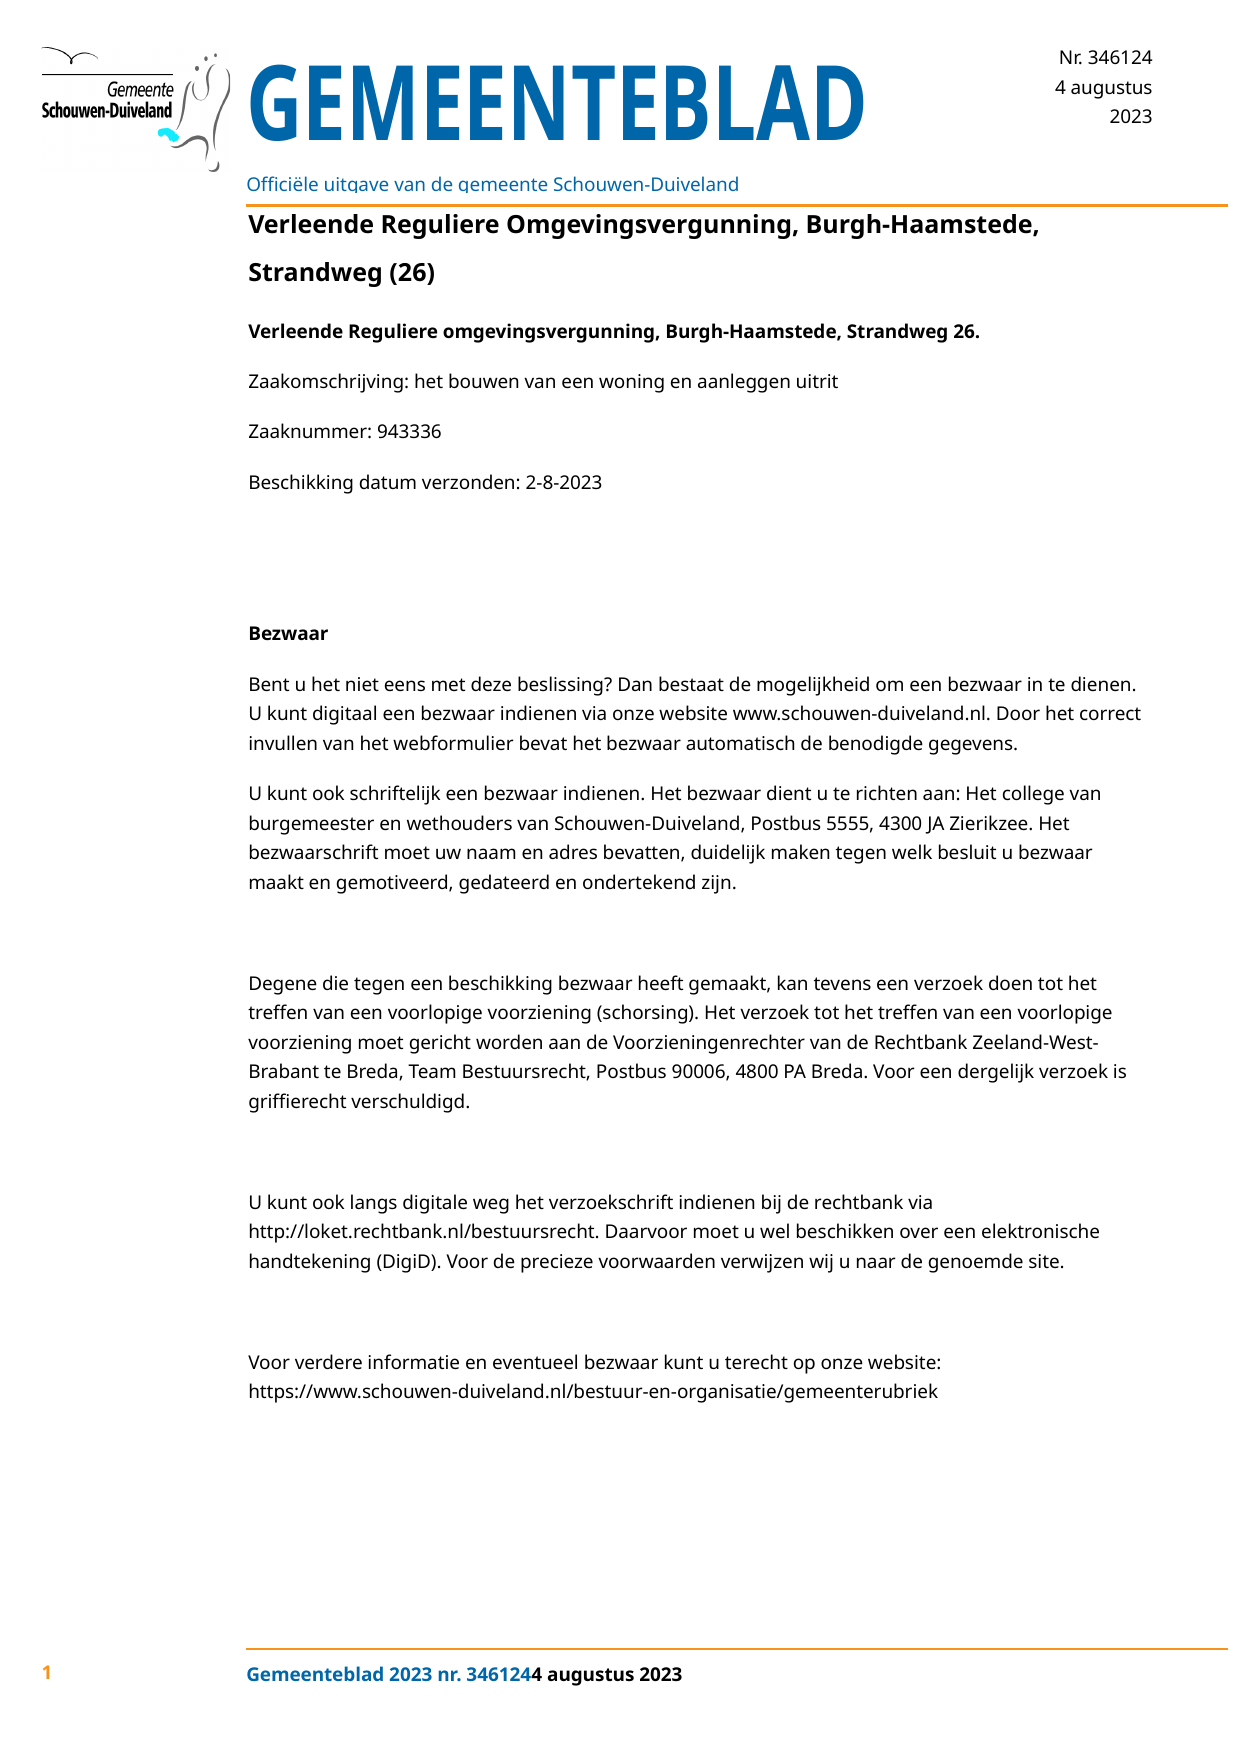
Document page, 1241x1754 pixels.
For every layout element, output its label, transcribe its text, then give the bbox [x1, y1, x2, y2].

text Zaaknummer: 943336 [248, 419, 1152, 444]
text U kunt ook schriftelijk een bezwaar indienen. Het bezwaar dient u te richten aan: Het college van burgemeester en wethouders van Schouwen-Duiveland, Postbus 5555, 4300 JA Zierikzee. Het bezwaarschrift moet uw naam en adres bevatten, duidelijk maken tegen welk besluit u bezwaar maakt en gemotiveerd, gedateerd en ondertekend zijn. [248, 780, 1152, 895]
text Zaakomschrijving: het bouwen van een woning en aanleggen uitrit [248, 368, 1152, 394]
text Bent u het niet eens met deze beslissing? Dan bestaat de mogelijkheid om een bezwaar in te dienen. U kunt digitaal een bezwaar indienen via onze website www.schouwen-duiveland.nl. Door het correct invullen van het webformulier bevat het bezwaar automatisch de benodigde gegevens. [248, 671, 1152, 756]
text Verleende Reguliere Omgevingsvergunning, Burgh-Haamstede, Strandweg (26) [248, 207, 1152, 288]
text Degene die tegen een beschikking bezwaar heeft gemaakt, kan tevens een verzoek doen tot het treffen van een voorlopige voorziening (schorsing). Het verzoek tot het treffen van een voorlopige voorziening moet gericht worden aan de Voorzieningenrechter van de Rechtbank Zeeland-West-Brabant te Breda, Team Bestuursrecht, Postbus 90006, 4800 PA Breda. Voor een dergelijk verzoek is griffierecht verschuldigd. [248, 970, 1152, 1114]
picture [41, 47, 231, 172]
text Beschikking datum verzonden: 2-8-2023 [248, 469, 1152, 495]
text Bezwaar [248, 620, 1152, 646]
text Voor verdere informatie en eventueel bezwaar kunt u terecht op onze website: https://www.schouwen-duiveland.nl/bestuur-en-organisatie/gemeenterubriek [248, 1349, 1152, 1404]
text Verleende Reguliere omgevingsvergunning, Burgh-Haamstede, Strandweg 26. [248, 318, 1152, 344]
text U kunt ook langs digitale weg het verzoekschrift indienen bij de rechtbank via http://loket.rechtbank.nl/bestuursrecht. Daarvoor moet u wel beschikken over een elektronische handtekening (DigiD). Voor de precieze voorwaarden verwijzen wij u naar de genoemde site. [248, 1189, 1152, 1274]
